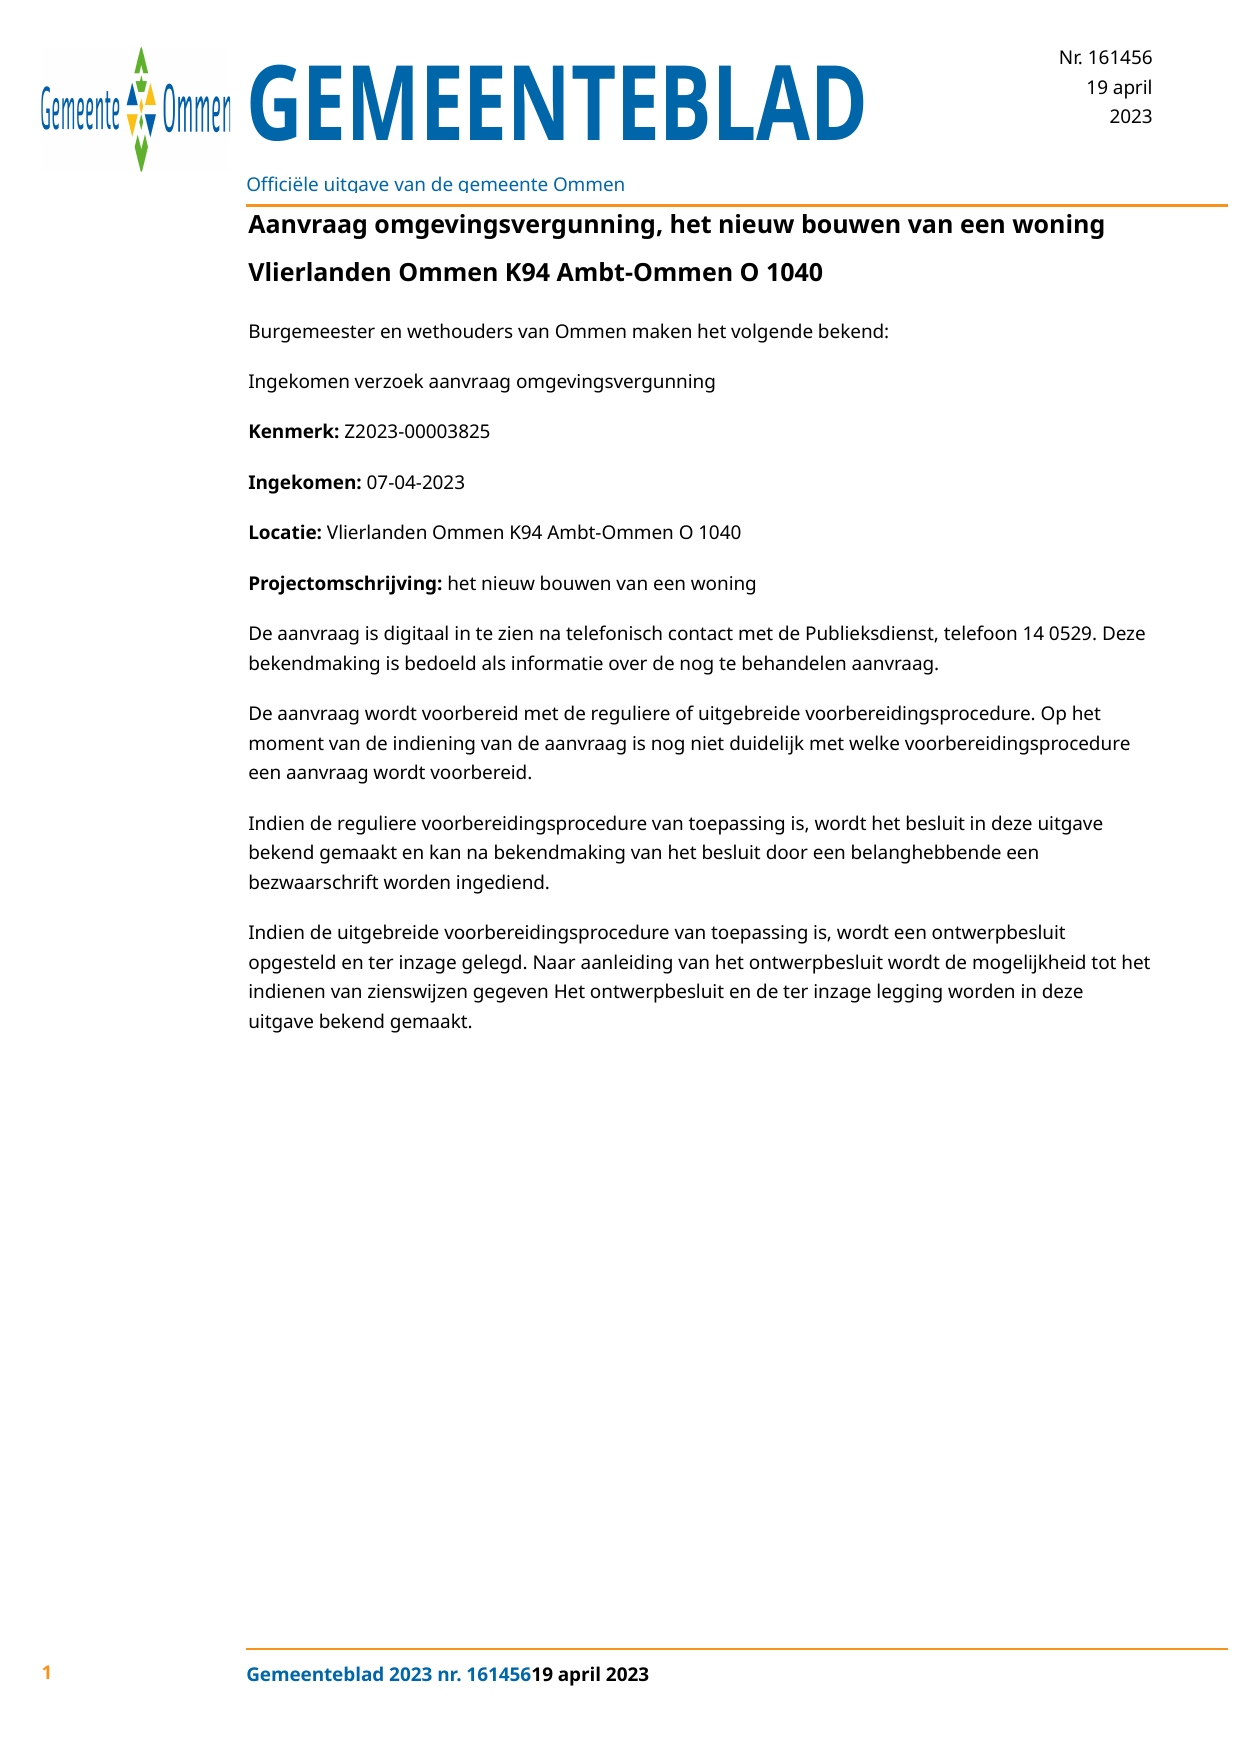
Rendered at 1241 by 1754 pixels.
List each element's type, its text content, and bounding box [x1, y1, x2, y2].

picture [41, 47, 231, 172]
text Ingekomen: 07-04-2023 [248, 469, 1152, 495]
text Aanvraag omgevingsvergunning, het nieuw bouwen van een woning Vlierlanden Ommen K94 Ambt-Ommen O 1040 [248, 207, 1152, 288]
text Kenmerk: Z2023-00003825 [248, 419, 1152, 444]
text De aanvraag wordt voorbereid met de reguliere of uitgebreide voorbereidingsprocedure. Op het moment van de indiening van de aanvraag is nog niet duidelijk met welke voorbereidingsprocedure een aanvraag wordt voorbereid. [248, 700, 1152, 785]
text Indien de reguliere voorbereidingsprocedure van toepassing is, wordt het besluit in deze uitgave bekend gemaakt en kan na bekendmaking van het besluit door een belanghebbende een bezwaarschrift worden ingediend. [248, 810, 1152, 895]
text Projectomschrijving: het nieuw bouwen van een woning [248, 570, 1152, 596]
text Indien de uitgebreide voorbereidingsprocedure van toepassing is, wordt een ontwerpbesluit opgesteld en ter inzage gelegd. Naar aanleiding van het ontwerpbesluit wordt de mogelijkheid tot het indienen van zienswijzen gegeven Het ontwerpbesluit en de ter inzage legging worden in deze uitgave bekend gemaakt. [248, 919, 1152, 1034]
text Locatie: Vlierlanden Ommen K94 Ambt-Ommen O 1040 [248, 519, 1152, 545]
text Ingekomen verzoek aanvraag omgevingsvergunning [248, 368, 1152, 394]
text Burgemeester en wethouders van Ommen maken het volgende bekend: [248, 318, 1152, 344]
text De aanvraag is digitaal in te zien na telefonisch contact met de Publieksdienst, telefoon 14 0529. Deze bekendmaking is bedoeld als informatie over de nog te behandelen aanvraag. [248, 620, 1152, 676]
